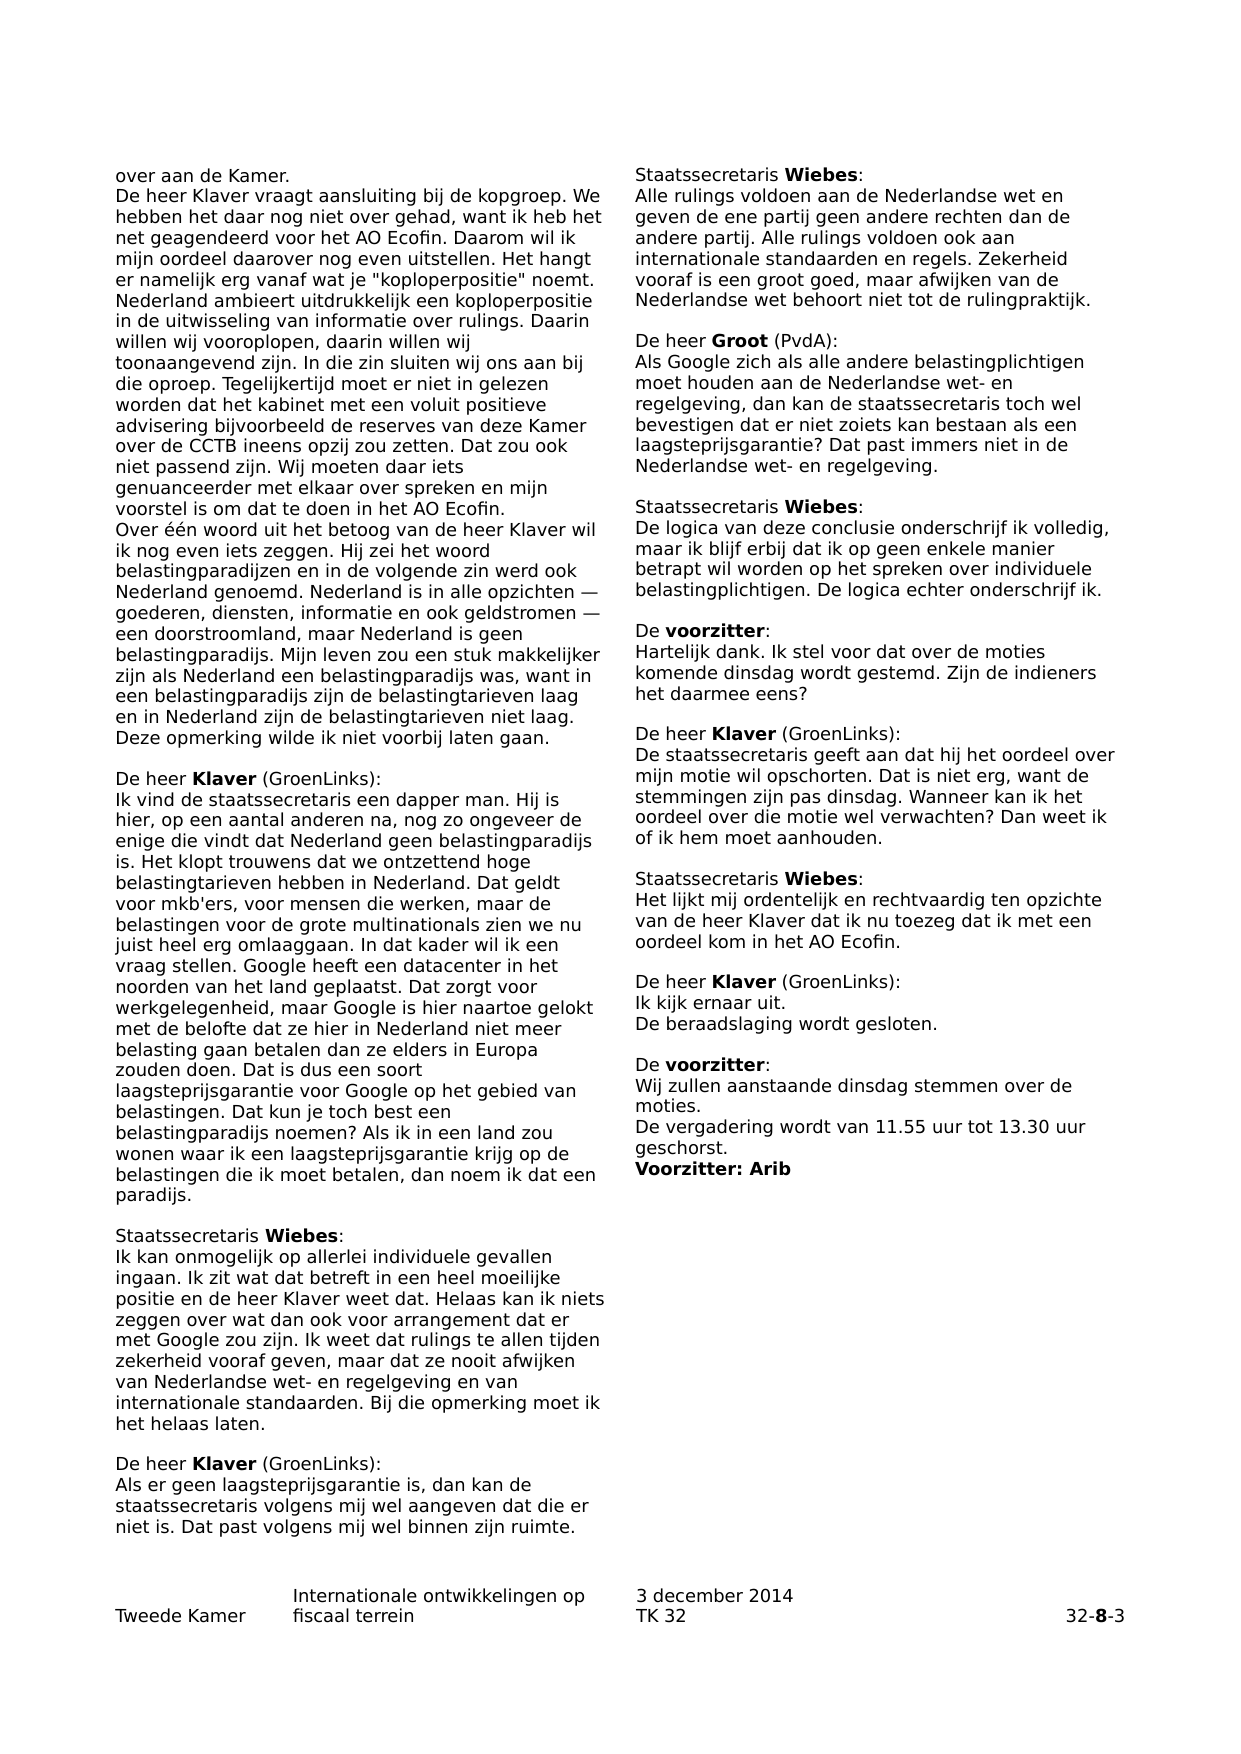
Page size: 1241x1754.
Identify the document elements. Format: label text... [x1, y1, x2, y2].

text Staatssecretaris Wiebes: [635, 165, 1125, 186]
text Staatssecretaris Wiebes: [635, 869, 1125, 890]
text De heer Klaver (GroenLinks): [115, 1454, 605, 1475]
text Als Google zich als alle andere belastingplichtigen moet houden aan de Nederlandse wet- en regelgeving, dan kan de staatssecretaris toch wel bevestigen dat er niet zoiets kan bestaan als een laagsteprijsgarantie? Dat past immers niet in de Nederlandse wet- en regelgeving. [635, 352, 1125, 477]
text Staatssecretaris Wiebes: [635, 497, 1125, 517]
text Hartelijk dank. Ik stel voor dat over de moties komende dinsdag wordt gestemd. Zijn de indieners het daarmee eens? [635, 642, 1125, 704]
text De heer Klaver (GroenLinks): [635, 724, 1125, 745]
text Ik vind de staatssecretaris een dapper man. Hij is hier, op een aantal anderen na, nog zo ongeveer de enige die vindt dat Nederland geen belastingparadijs is. Het klopt trouwens dat we ontzettend hoge belastingtarieven hebben in Nederland. Dat geldt voor mkb'ers, voor mensen die werken, maar de belastingen voor de grote multinationals zien we nu juist heel erg omlaaggaan. In dat kader wil ik een vraag stellen. Google heeft een datacenter in het noorden van het land geplaatst. Dat zorgt voor werkgelegenheid, maar Google is hier naartoe gelokt met de belofte dat ze hier in Nederland niet meer belasting gaan betalen dan ze elders in Europa zouden doen. Dat is dus een soort laagsteprijsgarantie voor Google op het gebied van belastingen. Dat kun je toch best een belastingparadijs noemen? Als ik in een land zou wonen waar ik een laagsteprijsgarantie krijg op de belastingen die ik moet betalen, dan noem ik dat een paradijs. [115, 789, 605, 1206]
text De heer Groot (PvdA): [635, 331, 1125, 352]
text Voorzitter: Arib [635, 1159, 1125, 1179]
text De vergadering wordt van 11.55 uur tot 13.30 uur geschorst. [635, 1117, 1125, 1159]
text over aan de Kamer. [115, 165, 605, 186]
text De voorzitter: [635, 1054, 1125, 1075]
text Over één woord uit het betoog van de heer Klaver wil ik nog even iets zeggen. Hij zei het woord belastingparadijzen en in de volgende zin werd ook Nederland genoemd. Nederland is in alle opzichten — goederen, diensten, informatie en ook geldstromen — een doorstroomland, maar Nederland is geen belastingparadijs. Mijn leven zou een stuk makkelijker zijn als Nederland een belastingparadijs was, want in een belastingparadijs zijn de belastingtarieven laag en in Nederland zijn de belastingtarieven niet laag. Deze opmerking wilde ik niet voorbij laten gaan. [115, 519, 605, 749]
text De voorzitter: [635, 621, 1125, 642]
text De heer Klaver (GroenLinks): [115, 769, 605, 789]
text Als er geen laagsteprijsgarantie is, dan kan de staatssecretaris volgens mij wel aangeven dat die er niet is. Dat past volgens mij wel binnen zijn ruimte. [115, 1475, 605, 1537]
text De logica van deze conclusie onderschrijf ik volledig, maar ik blijf erbij dat ik op geen enkele manier betrapt wil worden op het spreken over individuele belastingplichtigen. De logica echter onderschrijf ik. [635, 517, 1125, 601]
text Het lijkt mij ordentelijk en rechtvaardig ten opzichte van de heer Klaver dat ik nu toezeg dat ik met een oordeel kom in het AO Ecofin. [635, 890, 1125, 952]
text Ik kijk ernaar uit. [635, 993, 1125, 1014]
text De heer Klaver vraagt aansluiting bij de kopgroep. We hebben het daar nog niet over gehad, want ik heb het net geagendeerd voor het AO Ecofin. Daarom wil ik mijn oordeel daarover nog even uitstellen. Het hangt er namelijk erg vanaf wat je "koploperpositie" noemt. Nederland ambieert uitdrukkelijk een koploperpositie in de uitwisseling van informatie over rulings. Daarin willen wij vooroplopen, daarin willen wij toonaangevend zijn. In die zin sluiten wij ons aan bij die oproep. Tegelijkertijd moet er niet in gelezen worden dat het kabinet met een voluit positieve advisering bijvoorbeeld de reserves van deze Kamer over de CCTB ineens opzij zou zetten. Dat zou ook niet passend zijn. Wij moeten daar iets genuanceerder met elkaar over spreken en mijn voorstel is om dat te doen in het AO Ecofin. [115, 186, 605, 519]
text Staatssecretaris Wiebes: [115, 1226, 605, 1247]
text Alle rulings voldoen aan de Nederlandse wet en geven de ene partij geen andere rechten dan de andere partij. Alle rulings voldoen ook aan internationale standaarden en regels. Zekerheid vooraf is een groot goed, maar afwijken van de Nederlandse wet behoort niet tot de rulingpraktijk. [635, 186, 1125, 311]
text De staatssecretaris geeft aan dat hij het oordeel over mijn motie wil opschorten. Dat is niet erg, want de stemmingen zijn pas dinsdag. Wanneer kan ik het oordeel over die motie wel verwachten? Dan weet ik of ik hem moet aanhouden. [635, 745, 1125, 849]
text De beraadslaging wordt gesloten. [635, 1014, 1125, 1034]
text Ik kan onmogelijk op allerlei individuele gevallen ingaan. Ik zit wat dat betreft in een heel moeilijke positie en de heer Klaver weet dat. Helaas kan ik niets zeggen over wat dan ook voor arrangement dat er met Google zou zijn. Ik weet dat rulings te allen tijden zekerheid vooraf geven, maar dat ze nooit afwijken van Nederlandse wet- en regelgeving en van internationale standaarden. Bij die opmerking moet ik het helaas laten. [115, 1247, 605, 1434]
text De heer Klaver (GroenLinks): [635, 972, 1125, 993]
text Wij zullen aanstaande dinsdag stemmen over de moties. [635, 1075, 1125, 1117]
